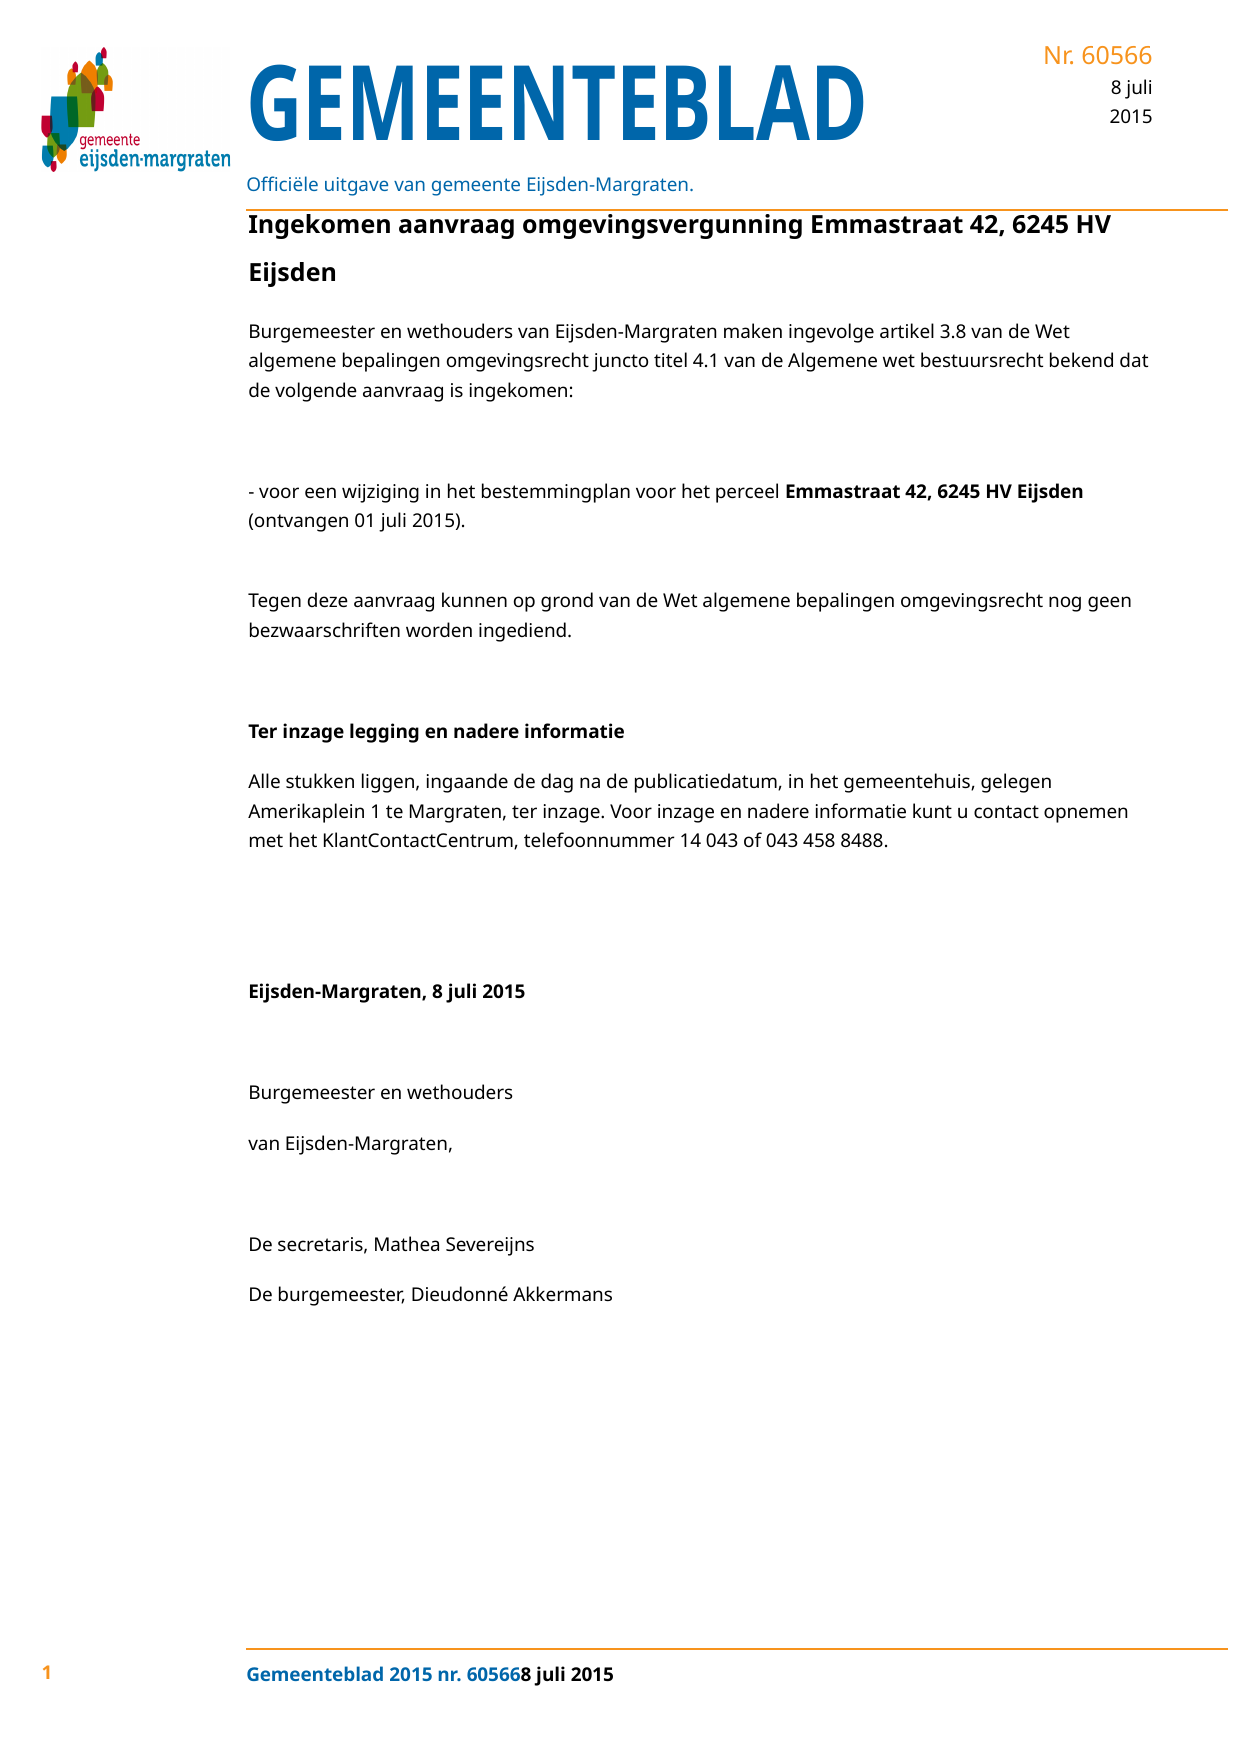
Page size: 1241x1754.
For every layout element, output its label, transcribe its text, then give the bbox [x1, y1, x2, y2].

text Eijsden-Margraten, 8 juli 2015 [248, 979, 1152, 1004]
text Ter inzage legging en nadere informatie [248, 718, 1152, 744]
text Ingekomen aanvraag omgevingsvergunning Emmastraat 42, 6245 HV Eijsden [248, 211, 1152, 288]
text Burgemeester en wethouders [248, 1079, 1152, 1105]
text Alle stukken liggen, ingaande de dag na de publicatiedatum, in het gemeentehuis, gelegen Amerikaplein 1 te Margraten, ter inzage. Voor inzage en nadere informatie kunt u contact opnemen met het KlantContactCentrum, telefoonnummer 14 043 of 043 458 8488. [248, 768, 1152, 853]
text - voor een wijziging in het bestemmingplan voor het perceel Emmastraat 42, 6245 HV Eijsden (ontvangen 01 juli 2015). [248, 478, 1152, 533]
text Burgemeester en wethouders van Eijsden-Margraten maken ingevolge artikel 3.8 van de Wet algemene bepalingen omgevingsrecht juncto titel 4.1 van de Algemene wet bestuursrecht bekend dat de volgende aanvraag is ingekomen: [248, 318, 1152, 403]
text De secretaris, Mathea Severeijns [248, 1231, 1152, 1257]
text De burgemeester, Dieudonné Akkermans [248, 1281, 1152, 1307]
picture [41, 47, 231, 172]
text Tegen deze aanvraag kunnen op grond van de Wet algemene bepalingen omgevingsrecht nog geen bezwaarschriften worden ingediend. [248, 587, 1152, 643]
text van Eijsden-Margraten, [248, 1130, 1152, 1156]
